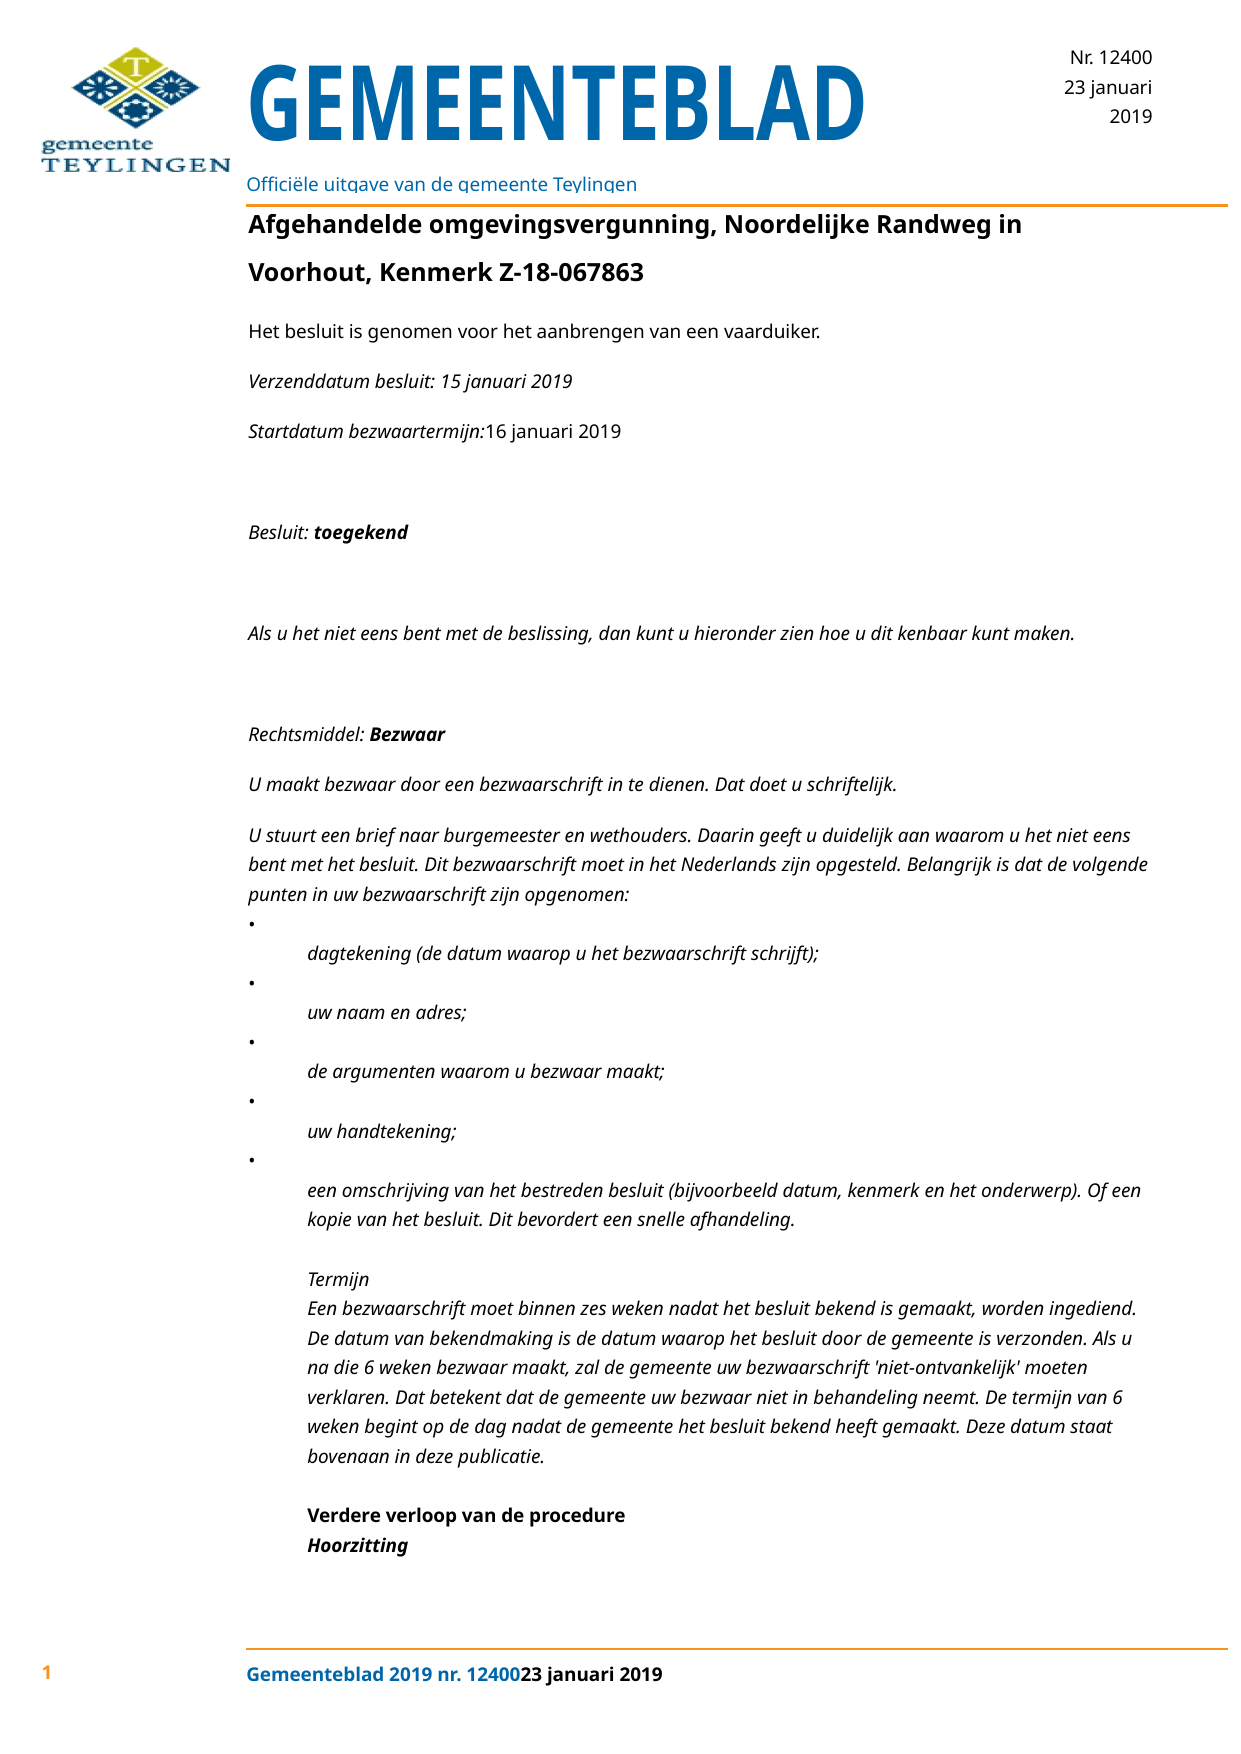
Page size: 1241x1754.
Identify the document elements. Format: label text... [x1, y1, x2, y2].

text Als u het niet eens bent met de beslissing, dan kunt u hieronder zien hoe u dit kenbaar kunt maken. [248, 620, 1152, 646]
text Besluit: toegekend [248, 519, 1152, 545]
text Startdatum bezwaartermijn:16 januari 2019 [248, 419, 1152, 444]
list de argumenten waarom u bezwaar maakt; [248, 1059, 1152, 1084]
text U stuurt een brief naar burgemeester en wethouders. Daarin geeft u duidelijk aan waarom u het niet eens bent met het besluit. Dit bezwaarschrift moet in het Nederlands zijn opgesteld. Belangrijk is dat de volgende punten in uw bezwaarschrift zijn opgenomen: [248, 822, 1152, 907]
list uw handtekening; [248, 1118, 1152, 1144]
text Rechtsmiddel: Bezwaar [248, 721, 1152, 747]
list Verdere verloop van de procedure [248, 1502, 1152, 1528]
list een omschrijving van het bestreden besluit (bijvoorbeeld datum, kenmerk en het onderwerp). Of een kopie van het besluit. Dit bevordert een snelle afhandeling. [248, 1177, 1152, 1232]
list Een bezwaarschrift moet binnen zes weken nadat het besluit bekend is gemaakt, worden ingediend. De datum van bekendmaking is de datum waarop het besluit door de gemeente is verzonden. Als u na die 6 weken bezwaar maakt, zal de gemeente uw bezwaarschrift 'niet-ontvankelijk' moeten verklaren. Dat betekent dat de gemeente uw bezwaar niet in behandeling neemt. De termijn van 6 weken begint op de dag nadat de gemeente het besluit bekend heeft gemaakt. Deze datum staat bovenaan in deze publicatie. [248, 1295, 1152, 1469]
text Verzenddatum besluit: 15 januari 2019 [248, 368, 1152, 394]
text Afgehandelde omgevingsvergunning, Noordelijke Randweg in Voorhout, Kenmerk Z-18-067863 [248, 207, 1152, 288]
list uw naam en adres; [248, 999, 1152, 1025]
picture [41, 47, 231, 172]
list Termijn [248, 1266, 1152, 1292]
text U maakt bezwaar door een bezwaarschrift in te dienen. Dat doet u schriftelijk. [248, 772, 1152, 797]
text Het besluit is genomen voor het aanbrengen van een vaarduiker. [248, 318, 1152, 344]
list Hoorzitting [248, 1532, 1152, 1558]
list dagtekening (de datum waarop u het bezwaarschrift schrijft); [248, 940, 1152, 966]
